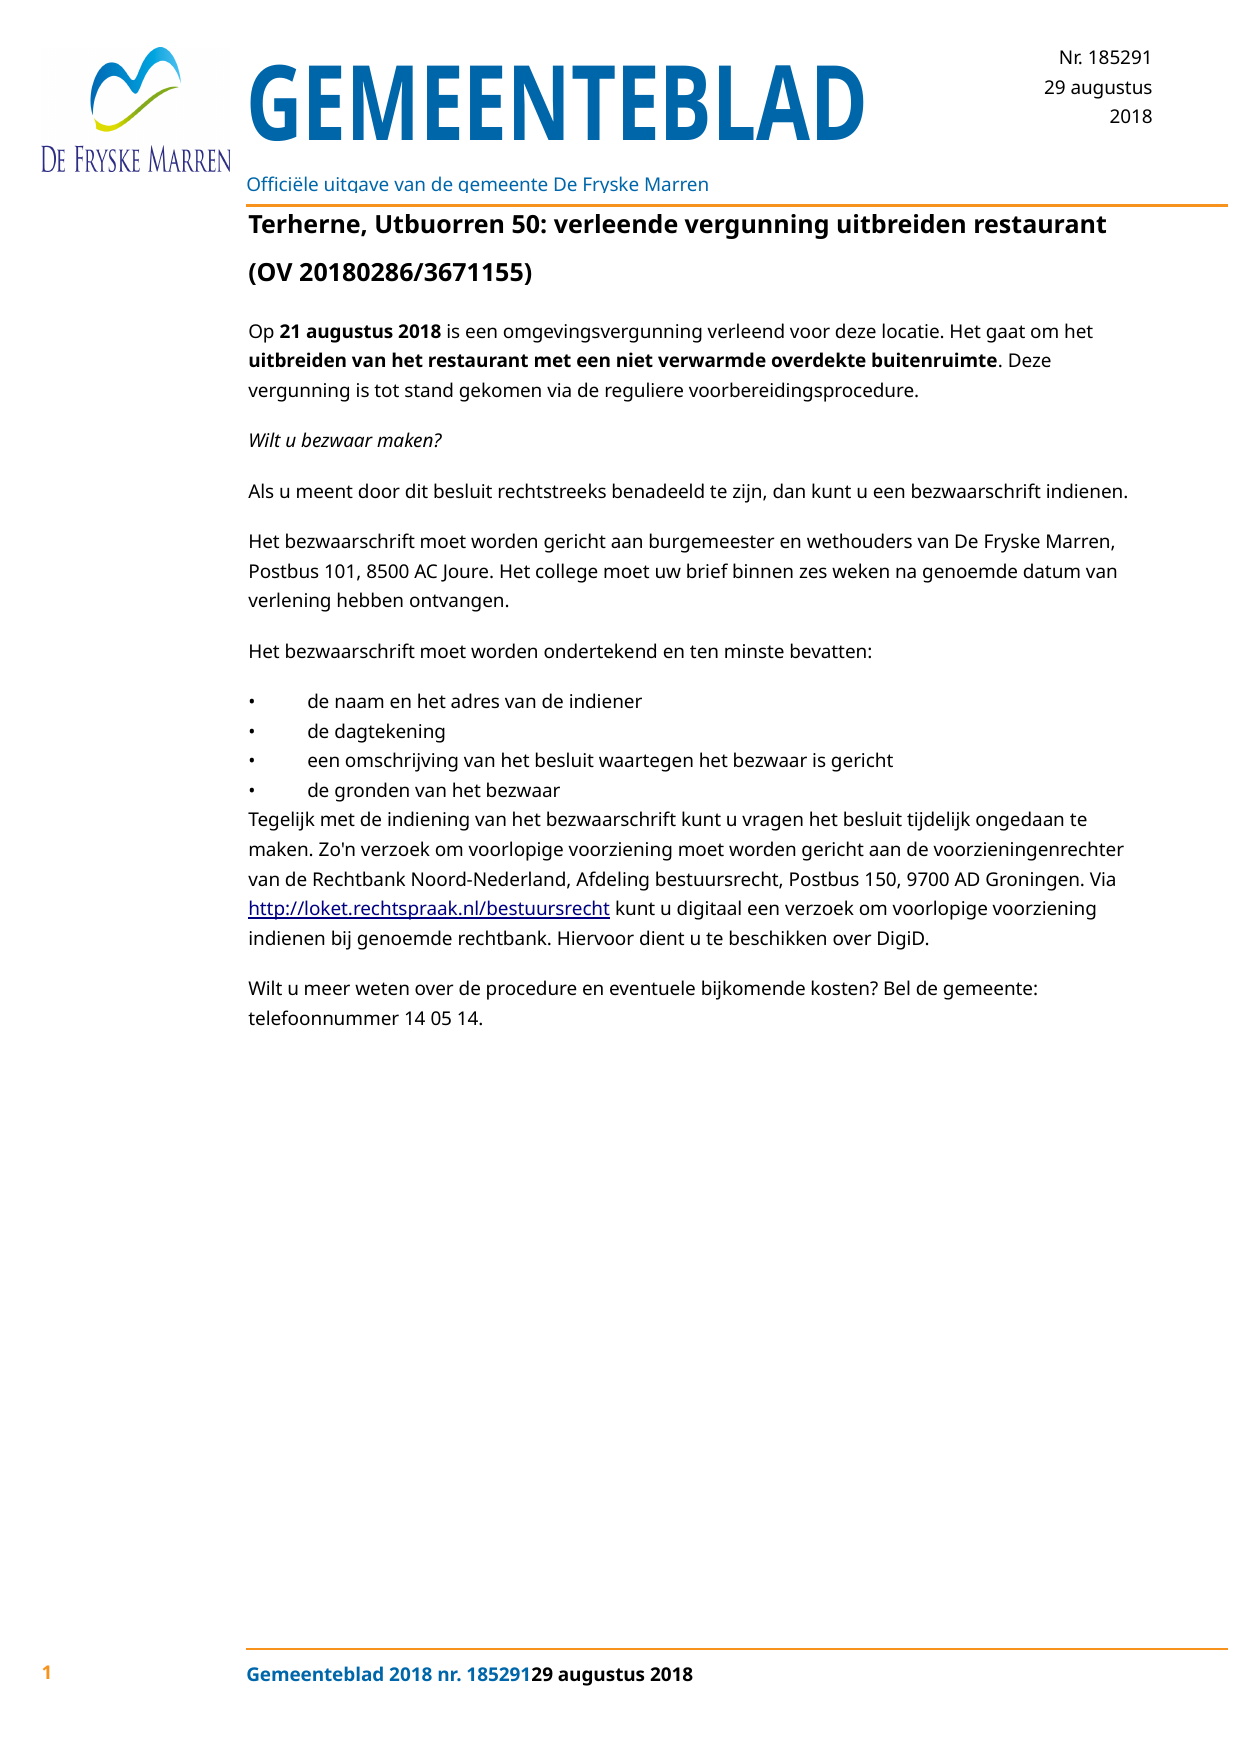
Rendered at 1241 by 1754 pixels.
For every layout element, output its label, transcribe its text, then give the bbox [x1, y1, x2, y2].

text Op 21 augustus 2018 is een omgevingsvergunning verleend voor deze locatie. Het gaat om het uitbreiden van het restaurant met een niet verwarmde overdekte buitenruimte. Deze vergunning is tot stand gekomen via de reguliere voorbereidingsprocedure. [248, 318, 1152, 403]
text Wilt u bezwaar maken? [248, 427, 1152, 453]
text Wilt u meer weten over de procedure en eventuele bijkomende kosten? Bel de gemeente: telefoonnummer 14 05 14. [248, 975, 1152, 1031]
text Het bezwaarschrift moet worden ondertekend en ten minste bevatten: [248, 638, 1152, 664]
list de dagtekening [248, 718, 1152, 744]
picture [41, 47, 231, 172]
list de naam en het adres van de indiener [248, 688, 1152, 714]
list een omschrijving van het besluit waartegen het bezwaar is gericht [248, 747, 1152, 773]
text Terherne, Utbuorren 50: verleende vergunning uitbreiden restaurant (OV 20180286/3671155) [248, 207, 1152, 288]
list de gronden van het bezwaar [248, 777, 1152, 803]
text Als u meent door dit besluit rechtstreeks benadeeld te zijn, dan kunt u een bezwaarschrift indienen. [248, 478, 1152, 504]
text Het bezwaarschrift moet worden gericht aan burgemeester en wethouders van De Fryske Marren, Postbus 101, 8500 AC Joure. Het college moet uw brief binnen zes weken na genoemde datum van verlening hebben ontvangen. [248, 528, 1152, 613]
text Tegelijk met de indiening van het bezwaarschrift kunt u vragen het besluit tijdelijk ongedaan te maken. Zo'n verzoek om voorlopige voorziening moet worden gericht aan de voorzieningenrechter van de Rechtbank Noord-Nederland, Afdeling bestuursrecht, Postbus 150, 9700 AD Groningen. Via http://loket.rechtspraak.nl/bestuursrecht kunt u digitaal een verzoek om voorlopige voorziening indienen bij genoemde rechtbank. Hiervoor dient u te beschikken over DigiD. [248, 807, 1152, 951]
